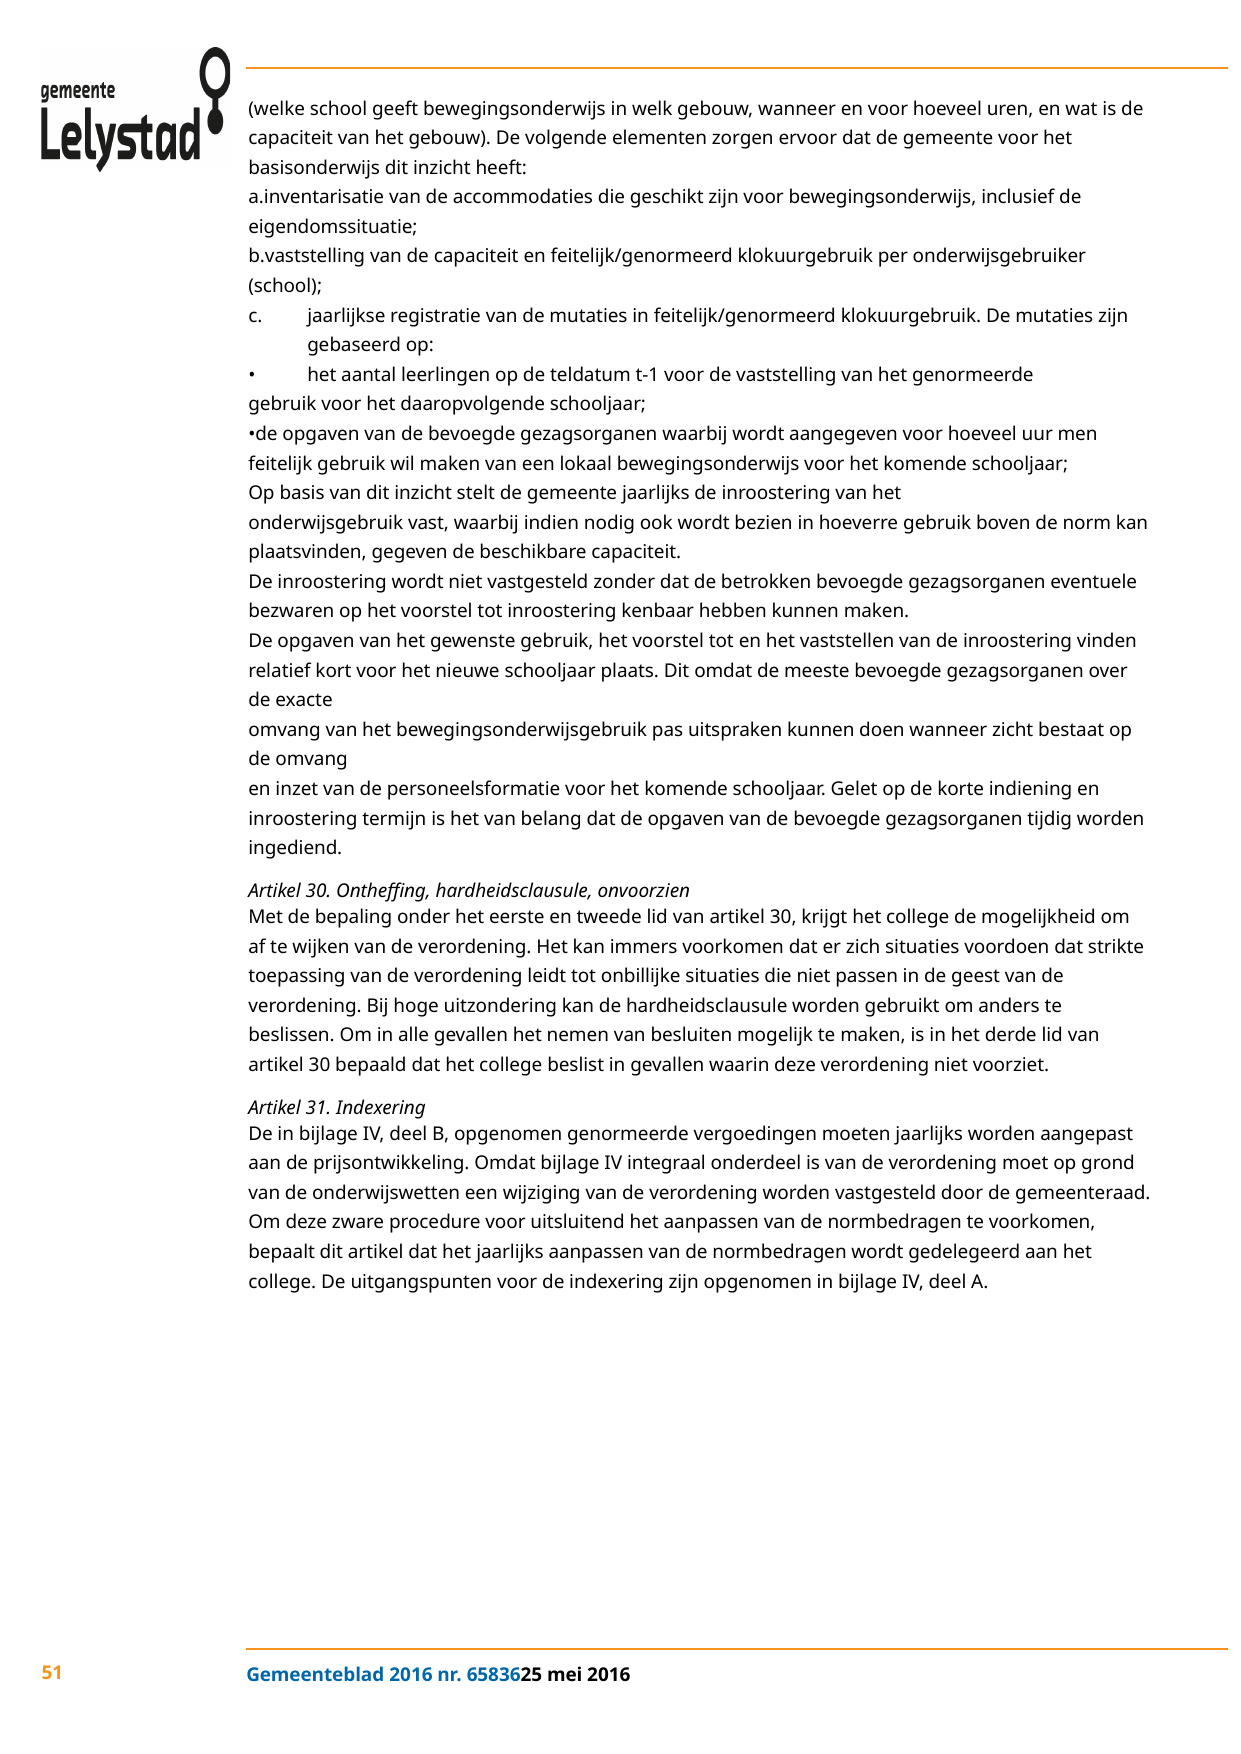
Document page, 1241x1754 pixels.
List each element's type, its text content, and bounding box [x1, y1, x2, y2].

text De opgaven van het gewenste gebruik, het voorstel tot en het vaststellen van de inroostering vinden [248, 627, 1152, 653]
text Op basis van dit inzicht stelt de gemeente jaarlijks de inroostering van het [248, 479, 1152, 505]
text Artikel 30. Ontheffing, hardheidsclausule, onvoorzien [248, 877, 1152, 903]
text Met de bepaling onder het eerste en tweede lid van artikel 30, krijgt het college de mogelijkheid om af te wijken van de verordening. Het kan immers voorkomen dat er zich situaties voordoen dat strikte toepassing van de verordening leidt tot onbillijke situaties die niet passen in de geest van de verordening. Bij hoge uitzondering kan de hardheidsclausule worden gebruikt om anders te beslissen. Om in alle gevallen het nemen van besluiten mogelijk te maken, is in het derde lid van artikel 30 bepaald dat het college beslist in gevallen waarin deze verordening niet voorziet. [248, 903, 1152, 1077]
text a.inventarisatie van de accommodaties die geschikt zijn voor bewegingsonderwijs, inclusief de [248, 183, 1152, 209]
text relatief kort voor het nieuwe schooljaar plaats. Dit omdat de meeste bevoegde gezagsorganen over de exacte [248, 657, 1152, 712]
text feitelijk gebruik wil maken van een lokaal bewegingsonderwijs voor het komende schooljaar; [248, 450, 1152, 476]
text onderwijsgebruik vast, waarbij indien nodig ook wordt bezien in hoeverre gebruik boven de norm kan [248, 509, 1152, 535]
text (welke school geeft bewegingsonderwijs in welk gebouw, wanneer en voor hoeveel uren, en wat is de [248, 95, 1152, 121]
text (school); [248, 272, 1152, 298]
text gebruik voor het daaropvolgende schooljaar; [248, 391, 1152, 416]
list het aantal leerlingen op de teldatum t-1 voor de vaststelling van het genormeerde [248, 361, 1152, 387]
text eigendomssituatie; [248, 213, 1152, 239]
text inroostering termijn is het van belang dat de opgaven van de bevoegde gezagsorganen tijdig worden ingediend. [248, 805, 1152, 860]
text Artikel 31. Indexering [248, 1094, 1152, 1120]
text plaatsvinden, gegeven de beschikbare capaciteit. [248, 538, 1152, 564]
text en inzet van de personeelsformatie voor het komende schooljaar. Gelet op de korte indiening en [248, 775, 1152, 801]
picture [41, 47, 231, 172]
text omvang van het bewegingsonderwijsgebruik pas uitspraken kunnen doen wanneer zicht bestaat op de omvang [248, 716, 1152, 771]
text b.vaststelling van de capaciteit en feitelijk/genormeerd klokuurgebruik per onderwijsgebruiker [248, 243, 1152, 268]
text •de opgaven van de bevoegde gezagsorganen waarbij wordt aangegeven voor hoeveel uur men [248, 420, 1152, 446]
text De in bijlage IV, deel B, opgenomen genormeerde vergoedingen moeten jaarlijks worden aangepast aan de prijsontwikkeling. Omdat bijlage IV integraal onderdeel is van de verordening moet op grond van de onderwijswetten een wijziging van de verordening worden vastgesteld door de gemeenteraad. Om deze zware procedure voor uitsluitend het aanpassen van de normbedragen te voorkomen, bepaalt dit artikel dat het jaarlijks aanpassen van de normbedragen wordt gedelegeerd aan het college. De uitgangspunten voor de indexering zijn opgenomen in bijlage IV, deel A. [248, 1120, 1152, 1294]
text capaciteit van het gebouw). De volgende elementen zorgen ervoor dat de gemeente voor het basisonderwijs dit inzicht heeft: [248, 124, 1152, 180]
text De inroostering wordt niet vastgesteld zonder dat de betrokken bevoegde gezagsorganen eventuele bezwaren op het voorstel tot inroostering kenbaar hebben kunnen maken. [248, 568, 1152, 623]
list jaarlijkse registratie van de mutaties in feitelijk/genormeerd klokuurgebruik. De mutaties zijn gebaseerd op: [248, 302, 1152, 357]
